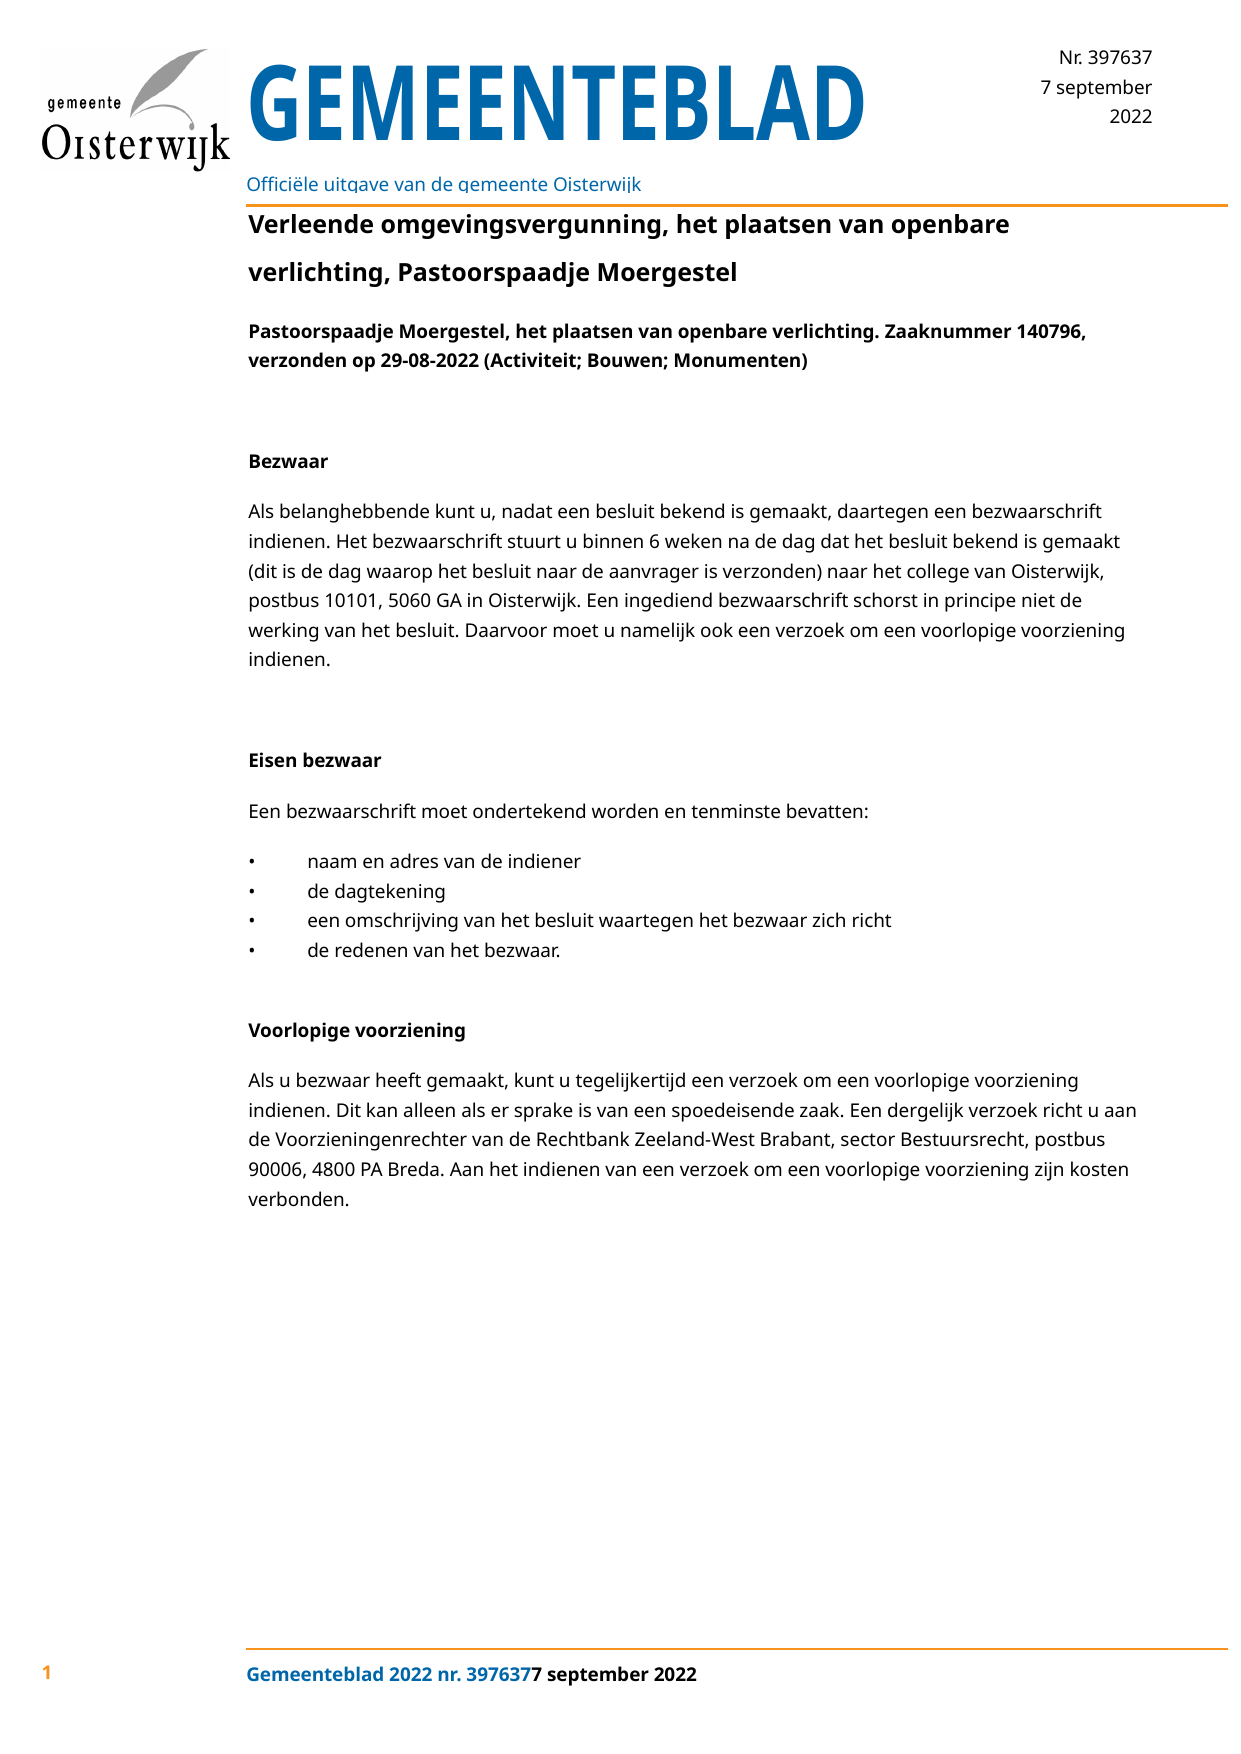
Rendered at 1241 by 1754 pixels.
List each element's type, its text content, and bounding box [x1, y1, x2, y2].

text Voorlopige voorziening [248, 1017, 1152, 1043]
list een omschrijving van het besluit waartegen het bezwaar zich richt [248, 907, 1152, 933]
text Pastoorspaadje Moergestel, het plaatsen van openbare verlichting. Zaaknummer 140796, verzonden op 29-08-2022 (Activiteit; Bouwen; Monumenten) [248, 318, 1152, 373]
list de dagtekening [248, 878, 1152, 904]
text Een bezwaarschrift moet ondertekend worden en tenminste bevatten: [248, 798, 1152, 824]
text Bezwaar [248, 448, 1152, 474]
text Eisen bezwaar [248, 747, 1152, 773]
picture [41, 47, 231, 172]
list naam en adres van de indiener [248, 848, 1152, 874]
list de redenen van het bezwaar. [248, 937, 1152, 963]
text Als belanghebbende kunt u, nadat een besluit bekend is gemaakt, daartegen een bezwaarschrift indienen. Het bezwaarschrift stuurt u binnen 6 weken na de dag dat het besluit bekend is gemaakt (dit is de dag waarop het besluit naar de aanvrager is verzonden) naar het college van Oisterwijk, postbus 10101, 5060 GA in Oisterwijk. Een ingediend bezwaarschrift schorst in principe niet de werking van het besluit. Daarvoor moet u namelijk ook een verzoek om een voorlopige voorziening indienen. [248, 499, 1152, 672]
text Verleende omgevingsvergunning, het plaatsen van openbare verlichting, Pastoorspaadje Moergestel [248, 207, 1152, 288]
text Als u bezwaar heeft gemaakt, kunt u tegelijkertijd een verzoek om een voorlopige voorziening indienen. Dit kan alleen als er sprake is van een spoedeisende zaak. Een dergelijk verzoek richt u aan de Voorzieningenrechter van de Rechtbank Zeeland-West Brabant, sector Bestuursrecht, postbus 90006, 4800 PA Breda. Aan het indienen van een verzoek om een voorlopige voorziening zijn kosten verbonden. [248, 1067, 1152, 1212]
